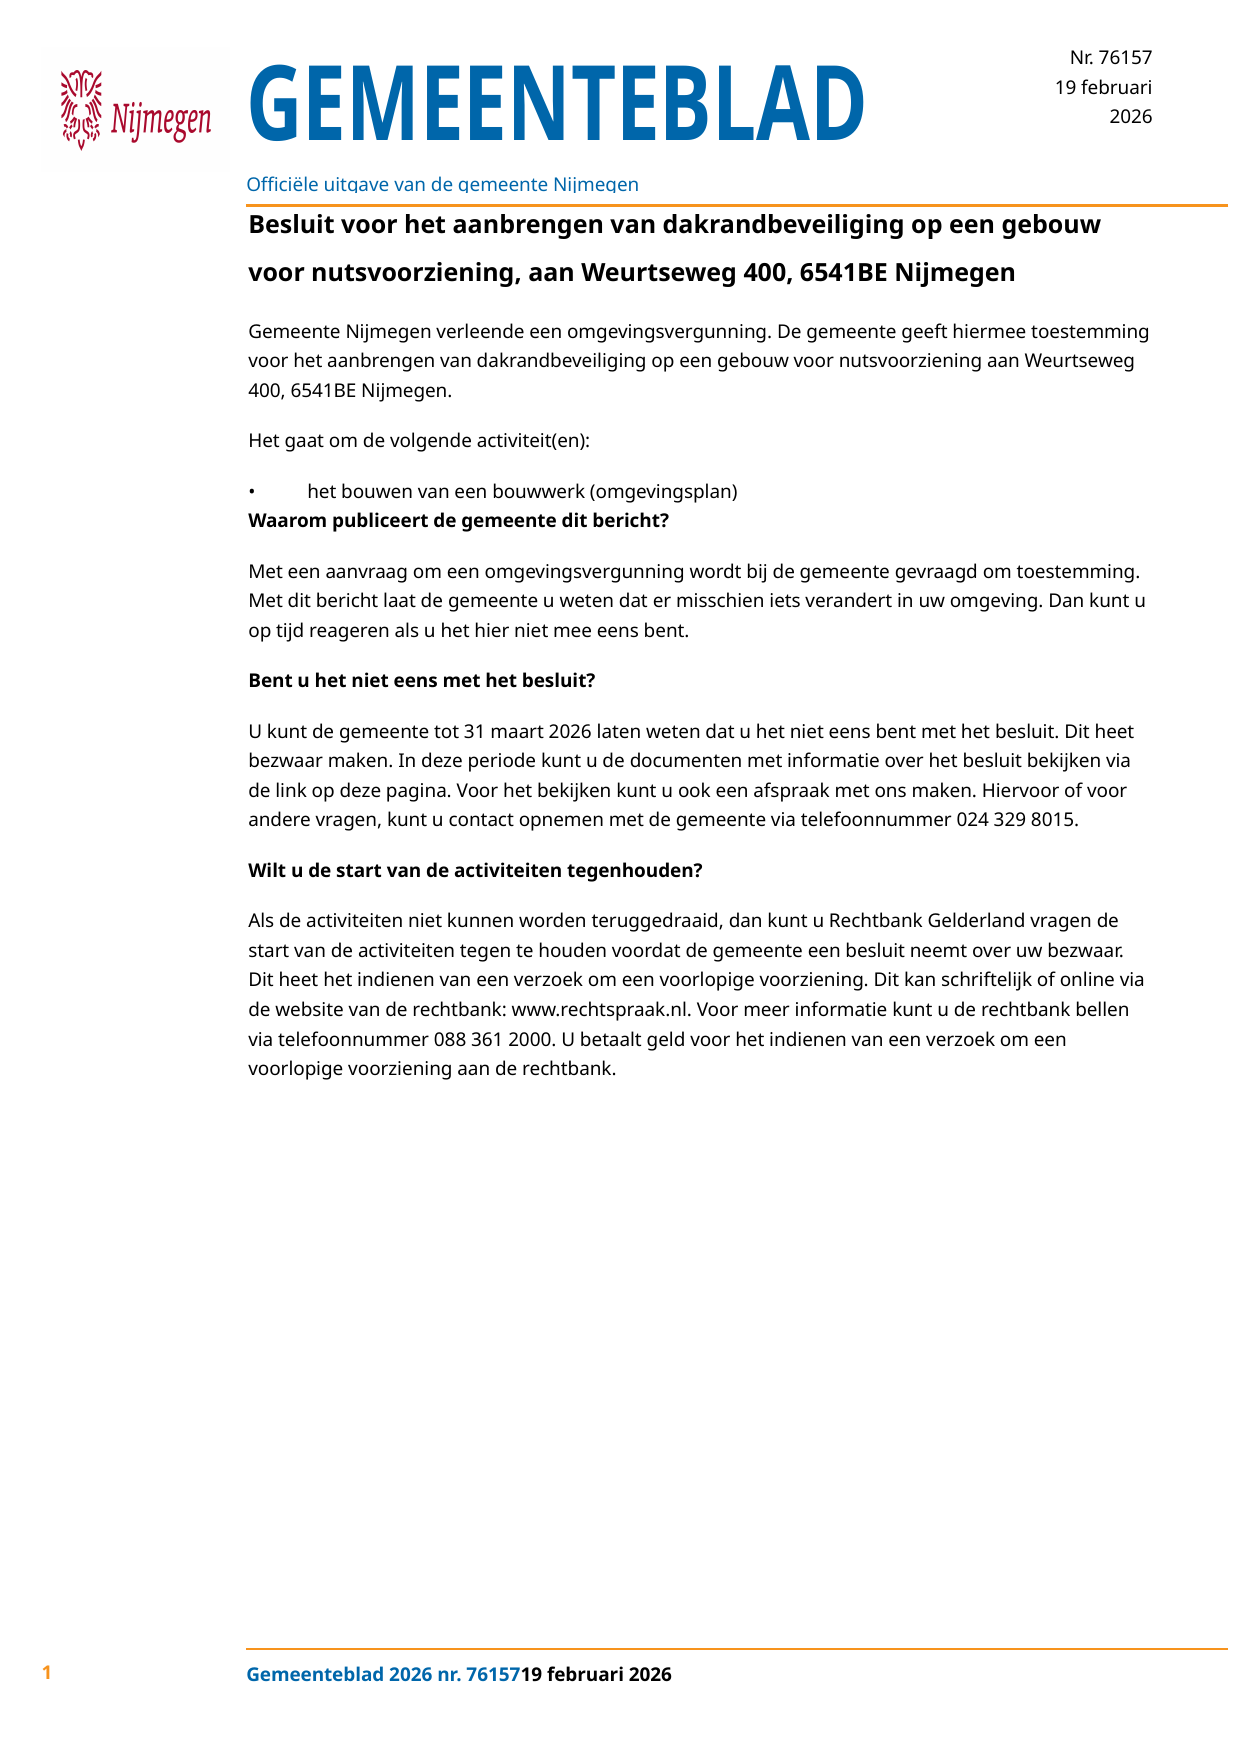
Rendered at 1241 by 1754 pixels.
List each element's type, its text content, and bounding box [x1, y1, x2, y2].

text Wilt u de start van de activiteiten tegenhouden? [248, 857, 1152, 883]
picture [41, 47, 231, 172]
text Besluit voor het aanbrengen van dakrandbeveiliging op een gebouw voor nutsvoorziening, aan Weurtseweg 400, 6541BE Nijmegen [248, 207, 1152, 288]
text Als de activiteiten niet kunnen worden teruggedraaid, dan kunt u Rechtbank Gelderland vragen de start van de activiteiten tegen te houden voordat de gemeente een besluit neemt over uw bezwaar. Dit heet het indienen van een verzoek om een voorlopige voorziening. Dit kan schriftelijk of online via de website van de rechtbank: www.rechtspraak.nl. Voor meer informatie kunt u de rechtbank bellen via telefoonnummer 088 361 2000. U betaalt geld voor het indienen van een verzoek om een voorlopige voorziening aan de rechtbank. [248, 907, 1152, 1081]
text Het gaat om de volgende activiteit(en): [248, 427, 1152, 453]
list het bouwen van een bouwwerk (omgevingsplan) [248, 478, 1152, 504]
text U kunt de gemeente tot 31 maart 2026 laten weten dat u het niet eens bent met het besluit. Dit heet bezwaar maken. In deze periode kunt u de documenten met informatie over het besluit bekijken via de link op deze pagina. Voor het bekijken kunt u ook een afspraak met ons maken. Hiervoor of voor andere vragen, kunt u contact opnemen met de gemeente via telefoonnummer 024 329 8015. [248, 718, 1152, 832]
text Gemeente Nijmegen verleende een omgevingsvergunning. De gemeente geeft hiermee toestemming voor het aanbrengen van dakrandbeveiliging op een gebouw voor nutsvoorziening aan Weurtseweg 400, 6541BE Nijmegen. [248, 318, 1152, 403]
text Bent u het niet eens met het besluit? [248, 667, 1152, 693]
text Met een aanvraag om een omgevingsvergunning wordt bij de gemeente gevraagd om toestemming. Met dit bericht laat de gemeente u weten dat er misschien iets verandert in uw omgeving. Dan kunt u op tijd reageren als u het hier niet mee eens bent. [248, 558, 1152, 643]
text Waarom publiceert de gemeente dit bericht? [248, 507, 1152, 533]
